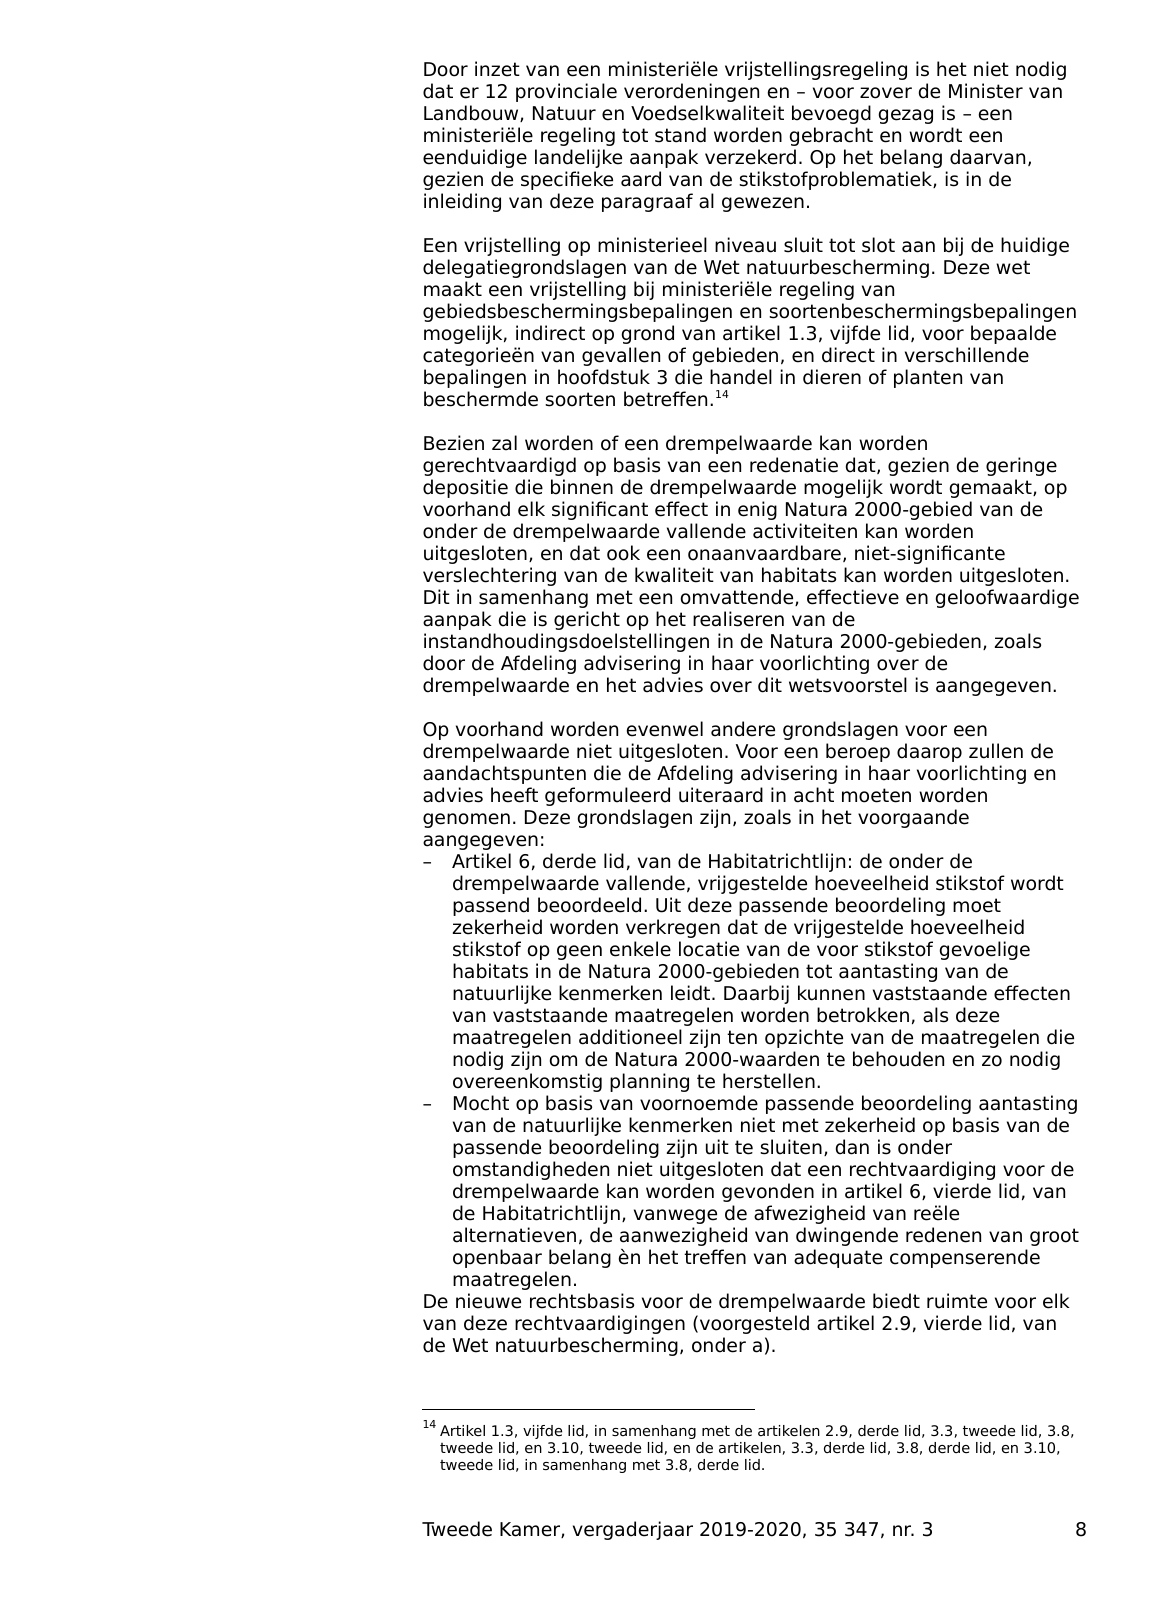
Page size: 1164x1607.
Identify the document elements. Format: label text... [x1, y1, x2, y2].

text – Artikel 6, derde lid, van de Habitatrichtlijn: de onder de drempelwaarde vallende, vrijgestelde hoeveelheid stikstof wordt passend beoordeeld. Uit deze passende beoordeling moet zekerheid worden verkregen dat de vrijgestelde hoeveelheid stikstof op geen enkele locatie van de voor stikstof gevoelige habitats in de Natura 2000-gebieden tot aantasting van de natuurlijke kenmerken leidt. Daarbij kunnen vaststaande effecten van vaststaande maatregelen worden betrokken, als deze maatregelen additioneel zijn ten opzichte van de maatregelen die nodig zijn om de Natura 2000-waarden te behouden en zo nodig overeenkomstig planning te herstellen. [422, 851, 1087, 1093]
text Artikel 1.3, vijfde lid, in samenhang met de artikelen 2.9, derde lid, 3.3, tweede lid, 3.8, tweede lid, en 3.10, tweede lid, en de artikelen, 3.3, derde lid, 3.8, derde lid, en 3.10, tweede lid, in samenhang met 3.8, derde lid. [422, 1418, 1087, 1474]
text – Mocht op basis van voornoemde passende beoordeling aantasting van de natuurlijke kenmerken niet met zekerheid op basis van de passende beoordeling zijn uit te sluiten, dan is onder omstandigheden niet uitgesloten dat een rechtvaardiging voor de drempelwaarde kan worden gevonden in artikel 6, vierde lid, van de Habitatrichtlijn, vanwege de afwezigheid van reële alternatieven, de aanwezigheid van dwingende redenen van groot openbaar belang èn het treffen van adequate compenserende maatregelen. [422, 1093, 1087, 1291]
text Een vrijstelling op ministerieel niveau sluit tot slot aan bij de huidige delegatiegrondslagen van de Wet natuurbescherming. Deze wet maakt een vrijstelling bij ministeriële regeling van gebiedsbeschermingsbepalingen en soortenbeschermingsbepalingen mogelijk, indirect op grond van artikel 1.3, vijfde lid, voor bepaalde categorieën van gevallen of gebieden, en direct in verschillende bepalingen in hoofdstuk 3 die handel in dieren of planten van beschermde soorten betreffen. [422, 235, 1087, 411]
text Door inzet van een ministeriële vrijstellingsregeling is het niet nodig dat er 12 provinciale verordeningen en – voor zover de Minister van Landbouw, Natuur en Voedselkwaliteit bevoegd gezag is – een ministeriële regeling tot stand worden gebracht en wordt een eenduidige landelijke aanpak verzekerd. Op het belang daarvan, gezien de specifieke aard van de stikstofproblematiek, is in de inleiding van deze paragraaf al gewezen. [422, 59, 1087, 213]
text Op voorhand worden evenwel andere grondslagen voor een drempelwaarde niet uitgesloten. Voor een beroep daarop zullen de aandachtspunten die de Afdeling advisering in haar voorlichting en advies heeft geformuleerd uiteraard in acht moeten worden genomen. Deze grondslagen zijn, zoals in het voorgaande aangegeven: [422, 719, 1087, 851]
text De nieuwe rechtsbasis voor de drempelwaarde biedt ruimte voor elk van deze rechtvaardigingen (voorgesteld artikel 2.9, vierde lid, van de Wet natuurbescherming, onder a). [422, 1291, 1087, 1356]
text Bezien zal worden of een drempelwaarde kan worden gerechtvaardigd op basis van een redenatie dat, gezien de geringe depositie die binnen de drempelwaarde mogelijk wordt gemaakt, op voorhand elk significant effect in enig Natura 2000-gebied van de onder de drempelwaarde vallende activiteiten kan worden uitgesloten, en dat ook een onaanvaardbare, niet-significante verslechtering van de kwaliteit van habitats kan worden uitgesloten. Dit in samenhang met een omvattende, effectieve en geloofwaardige aanpak die is gericht op het realiseren van de instandhoudingsdoelstellingen in de Natura 2000-gebieden, zoals door de Afdeling advisering in haar voorlichting over de drempelwaarde en het advies over dit wetsvoorstel is aangegeven. [422, 433, 1087, 697]
